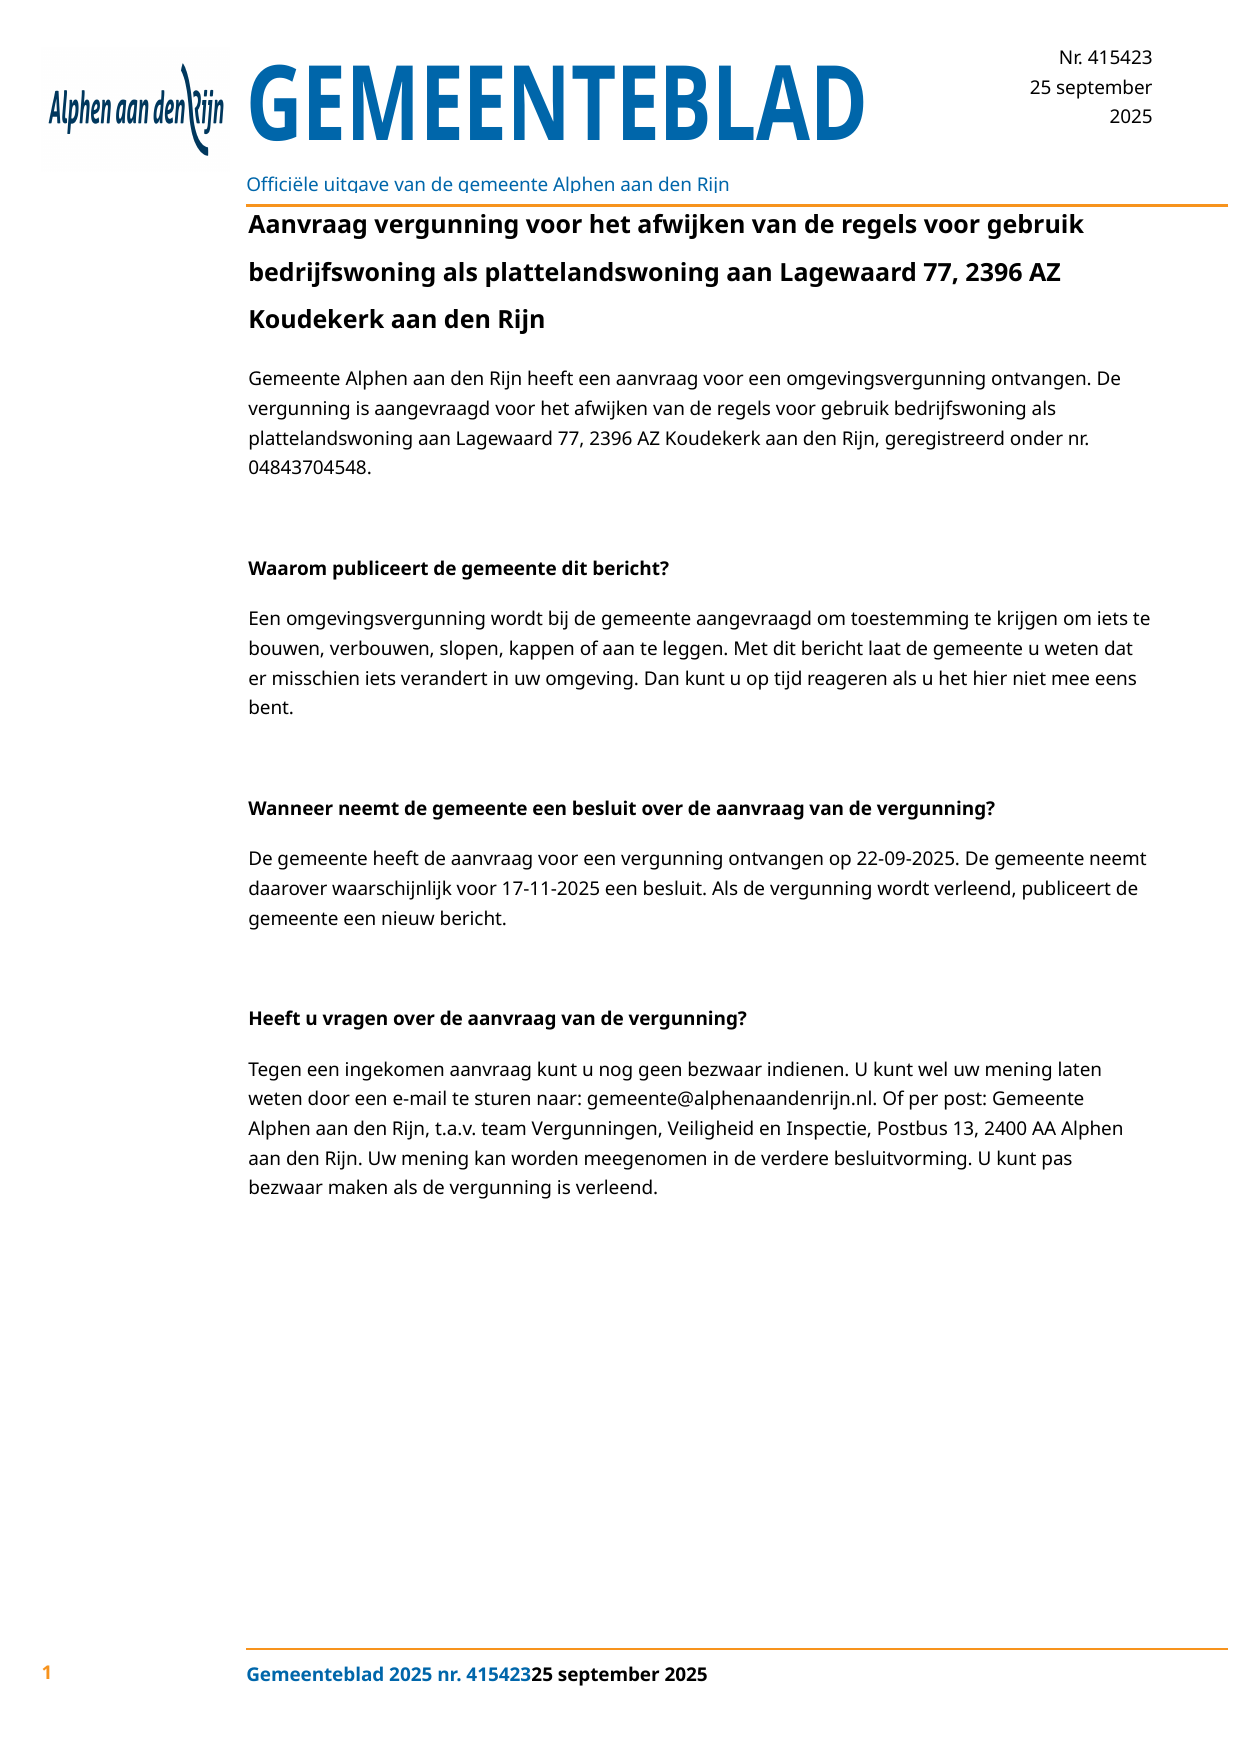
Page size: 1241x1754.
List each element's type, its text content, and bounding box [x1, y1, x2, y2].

text Gemeente Alphen aan den Rijn heeft een aanvraag voor een omgevingsvergunning ontvangen. De vergunning is aangevraagd voor het afwijken van de regels voor gebruik bedrijfswoning als plattelandswoning aan Lagewaard 77, 2396 AZ Koudekerk aan den Rijn, geregistreerd onder nr. 04843704548. [248, 366, 1152, 480]
text De gemeente heeft de aanvraag voor een vergunning ontvangen op 22-09-2025. De gemeente neemt daarover waarschijnlijk voor 17-11-2025 een besluit. Als de vergunning wordt verleend, publiceert de gemeente een nieuw bericht. [248, 846, 1152, 930]
picture [41, 47, 231, 172]
text Wanneer neemt de gemeente een besluit over de aanvraag van de vergunning? [248, 795, 1152, 821]
text Aanvraag vergunning voor het afwijken van de regels voor gebruik bedrijfswoning als plattelandswoning aan Lagewaard 77, 2396 AZ Koudekerk aan den Rijn [248, 207, 1152, 336]
text Heeft u vragen over de aanvraag van de vergunning? [248, 1006, 1152, 1031]
text Waarom publiceert de gemeente dit bericht? [248, 555, 1152, 581]
text Tegen een ingekomen aanvraag kunt u nog geen bezwaar indienen. U kunt wel uw mening laten weten door een e-mail te sturen naar: gemeente@alphenaandenrijn.nl. Of per post: Gemeente Alphen aan den Rijn, t.a.v. team Vergunningen, Veiligheid en Inspectie, Postbus 13, 2400 AA Alphen aan den Rijn. Uw mening kan worden meegenomen in de verdere besluitvorming. U kunt pas bezwaar maken als de vergunning is verleend. [248, 1056, 1152, 1200]
text Een omgevingsvergunning wordt bij de gemeente aangevraagd om toestemming te krijgen om iets te bouwen, verbouwen, slopen, kappen of aan te leggen. Met dit bericht laat de gemeente u weten dat er misschien iets verandert in uw omgeving. Dan kunt u op tijd reageren als u het hier niet mee eens bent. [248, 606, 1152, 720]
